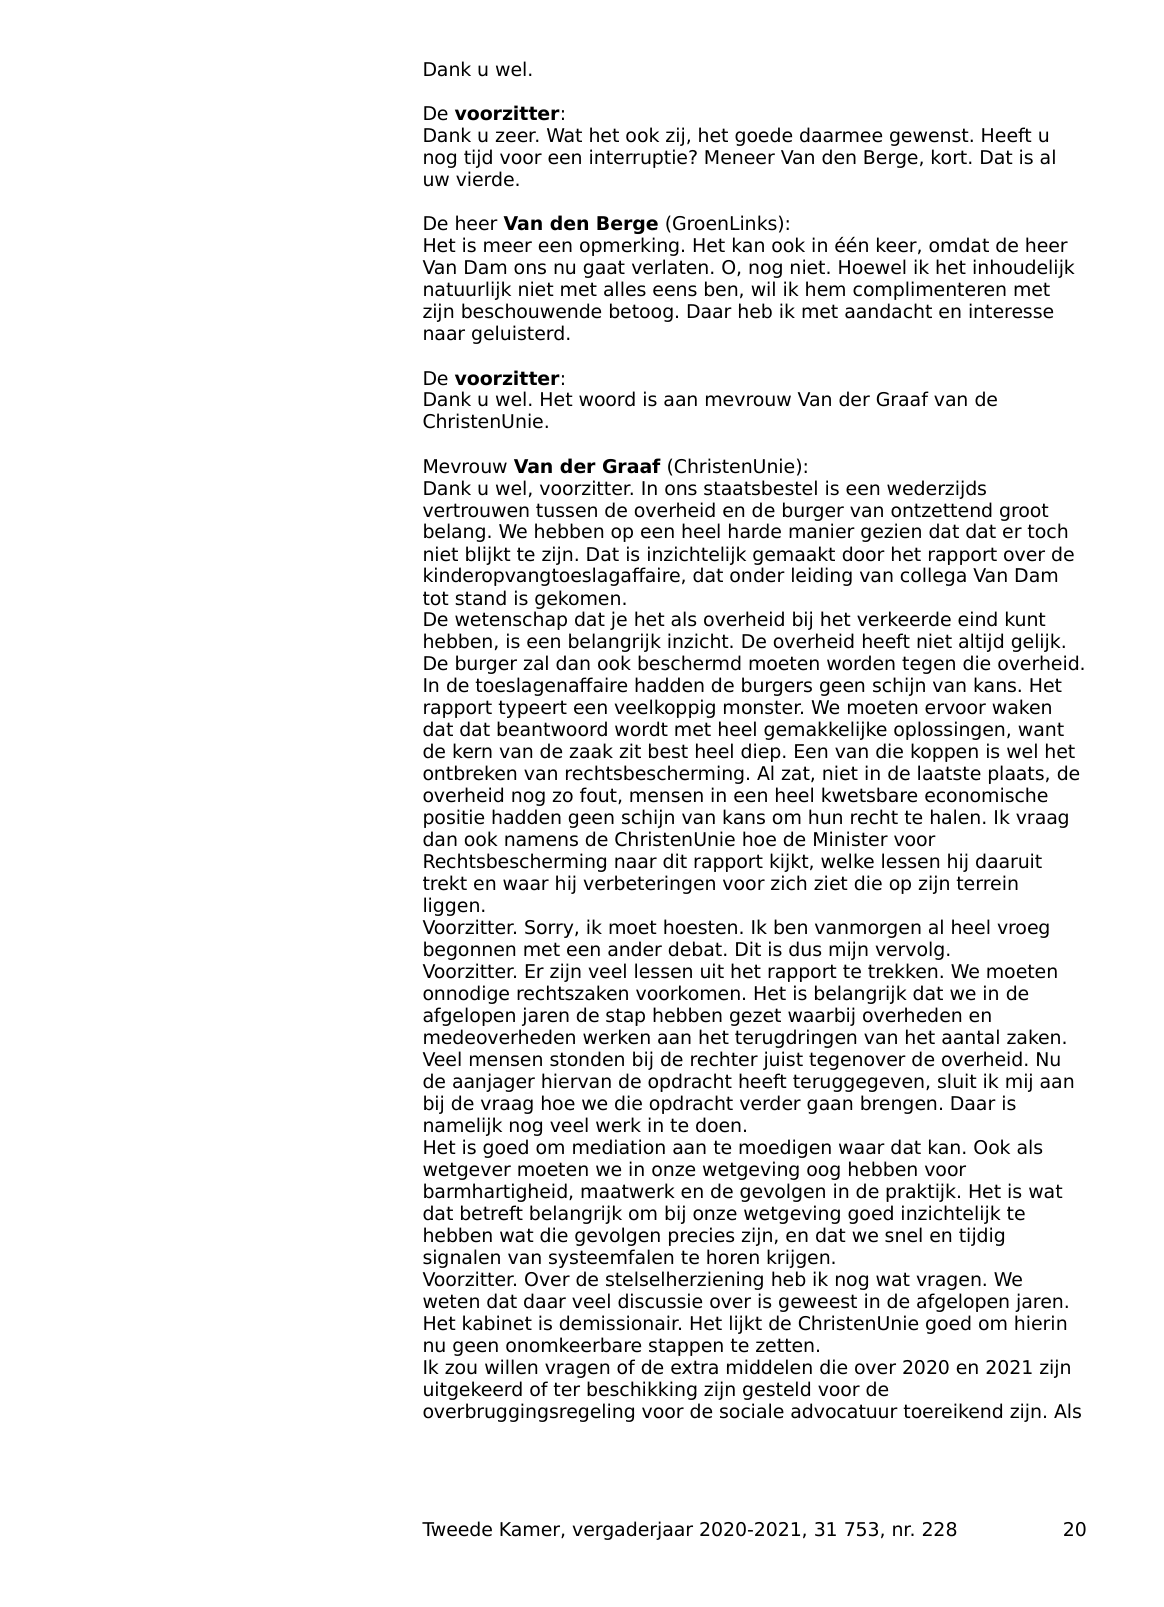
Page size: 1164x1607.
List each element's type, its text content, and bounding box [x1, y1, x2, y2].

text Ik zou willen vragen of de extra middelen die over 2020 en 2021 zijn uitgekeerd of ter beschikking zijn gesteld voor de overbruggingsregeling voor de sociale advocatuur toereikend zijn. Als [422, 1357, 1087, 1423]
text Dank u wel, voorzitter. In ons staatsbestel is een wederzijds vertrouwen tussen de overheid en de burger van ontzettend groot belang. We hebben op een heel harde manier gezien dat dat er toch niet blijkt te zijn. Dat is inzichtelijk gemaakt door het rapport over de kinderopvangtoeslagaffaire, dat onder leiding van collega Van Dam tot stand is gekomen. [422, 477, 1087, 609]
text Voorzitter. Er zijn veel lessen uit het rapport te trekken. We moeten onnodige rechtszaken voorkomen. Het is belangrijk dat we in de afgelopen jaren de stap hebben gezet waarbij overheden en medeoverheden werken aan het terugdringen van het aantal zaken. Veel mensen stonden bij de rechter juist tegenover de overheid. Nu de aanjager hiervan de opdracht heeft teruggegeven, sluit ik mij aan bij de vraag hoe we die opdracht verder gaan brengen. Daar is namelijk nog veel werk in te doen. [422, 961, 1087, 1137]
text Mevrouw Van der Graaf (ChristenUnie): [422, 456, 1087, 477]
text Dank u zeer. Wat het ook zij, het goede daarmee gewenst. Heeft u nog tijd voor een interruptie? Meneer Van den Berge, kort. Dat is al uw vierde. [422, 125, 1087, 191]
text De voorzitter: [422, 367, 1087, 389]
text Dank u wel. Het woord is aan mevrouw Van der Graaf van de ChristenUnie. [422, 389, 1087, 433]
text De wetenschap dat je het als overheid bij het verkeerde eind kunt hebben, is een belangrijk inzicht. De overheid heeft niet altijd gelijk. De burger zal dan ook beschermd moeten worden tegen die overheid. In de toeslagenaffaire hadden de burgers geen schijn van kans. Het rapport typeert een veelkoppig monster. We moeten ervoor waken dat dat beantwoord wordt met heel gemakkelijke oplossingen, want de kern van de zaak zit best heel diep. Een van die koppen is wel het ontbreken van rechtsbescherming. Al zat, niet in de laatste plaats, de overheid nog zo fout, mensen in een heel kwetsbare economische positie hadden geen schijn van kans om hun recht te halen. Ik vraag dan ook namens de ChristenUnie hoe de Minister voor Rechtsbescherming naar dit rapport kijkt, welke lessen hij daaruit trekt en waar hij verbeteringen voor zich ziet die op zijn terrein liggen. [422, 609, 1087, 917]
text Het is meer een opmerking. Het kan ook in één keer, omdat de heer Van Dam ons nu gaat verlaten. O, nog niet. Hoewel ik het inhoudelijk natuurlijk niet met alles eens ben, wil ik hem complimenteren met zijn beschouwende betoog. Daar heb ik met aandacht en interesse naar geluisterd. [422, 235, 1087, 345]
text Voorzitter. Sorry, ik moet hoesten. Ik ben vanmorgen al heel vroeg begonnen met een ander debat. Dit is dus mijn vervolg. [422, 917, 1087, 961]
text Dank u wel. [422, 59, 1087, 81]
text Voorzitter. Over de stelselherziening heb ik nog wat vragen. We weten dat daar veel discussie over is geweest in de afgelopen jaren. Het kabinet is demissionair. Het lijkt de ChristenUnie goed om hierin nu geen onomkeerbare stappen te zetten. [422, 1269, 1087, 1357]
text De heer Van den Berge (GroenLinks): [422, 213, 1087, 235]
text De voorzitter: [422, 103, 1087, 125]
text Het is goed om mediation aan te moedigen waar dat kan. Ook als wetgever moeten we in onze wetgeving oog hebben voor barmhartigheid, maatwerk en de gevolgen in de praktijk. Het is wat dat betreft belangrijk om bij onze wetgeving goed inzichtelijk te hebben wat die gevolgen precies zijn, en dat we snel en tijdig signalen van systeemfalen te horen krijgen. [422, 1137, 1087, 1269]
